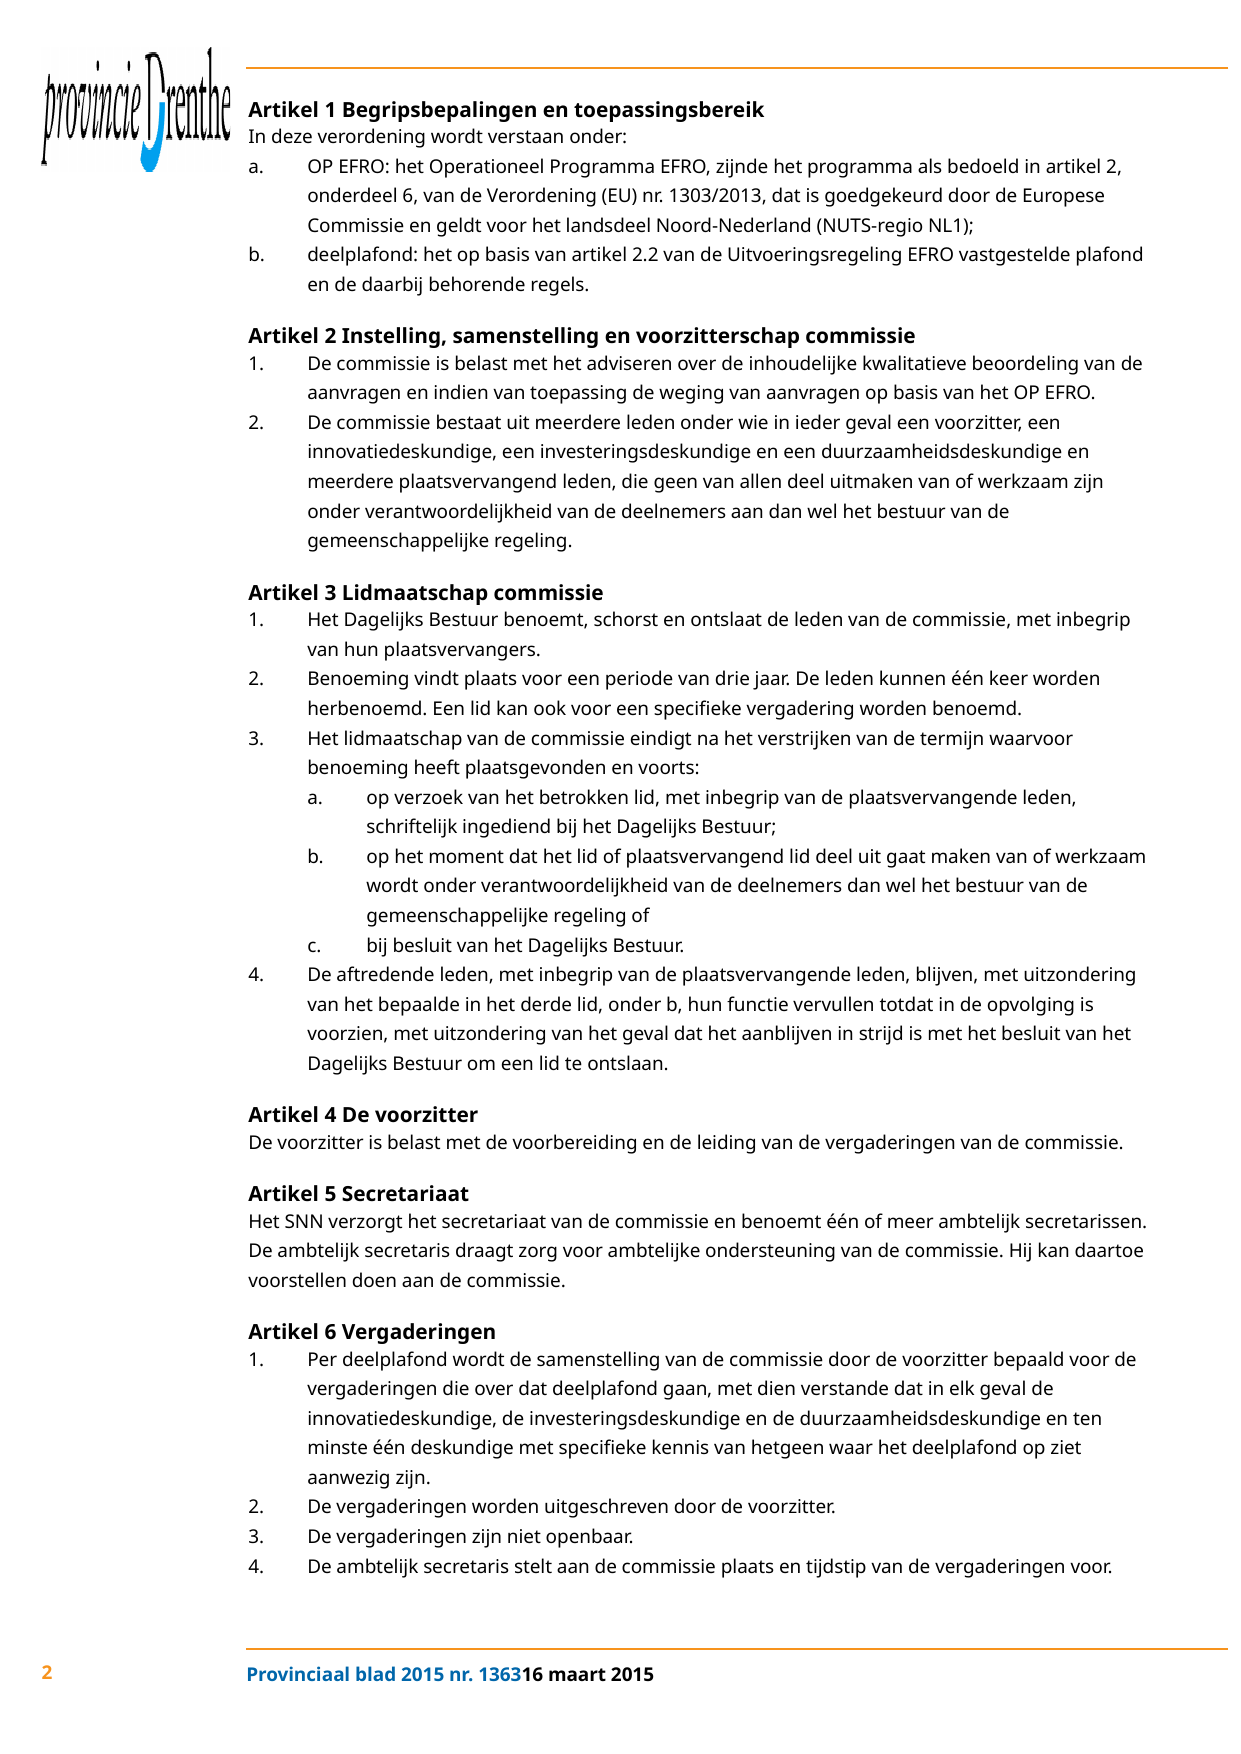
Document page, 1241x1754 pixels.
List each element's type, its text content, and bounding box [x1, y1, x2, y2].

text Artikel 5 Secretariaat [248, 1179, 1152, 1208]
text Artikel 4 De voorzitter [248, 1101, 1152, 1129]
text Artikel 3 Lidmaatschap commissie [248, 578, 1152, 606]
list De vergaderingen worden uitgeschreven door de voorzitter. [248, 1494, 1152, 1519]
picture [41, 47, 231, 172]
list De vergaderingen zijn niet openbaar. [248, 1523, 1152, 1549]
list deelplafond: het op basis van artikel 2.2 van de Uitvoeringsregeling EFRO vastgestelde plafond en de daarbij behorende regels. [248, 242, 1152, 297]
list Het Dagelijks Bestuur benoemt, schorst en ontslaat de leden van de commissie, met inbegrip van hun plaatsvervangers. [248, 606, 1152, 662]
list op het moment dat het lid of plaatsvervangend lid deel uit gaat maken van of werkzaam wordt onder verantwoordelijkheid van de deelnemers dan wel het bestuur van de gemeenschappelijke regeling of [307, 843, 1152, 928]
list De ambtelijk secretaris stelt aan de commissie plaats en tijdstip van de vergaderingen voor. [248, 1553, 1152, 1579]
list OP EFRO: het Operationeel Programma EFRO, zijnde het programma als bedoeld in artikel 2, onderdeel 6, van de Verordening (EU) nr. 1303/2013, dat is goedgekeurd door de Europese Commissie en geldt voor het landsdeel Noord-Nederland (NUTS-regio NL1); [248, 153, 1152, 238]
list Per deelplafond wordt de samenstelling van de commissie door de voorzitter bepaald voor de vergaderingen die over dat deelplafond gaan, met dien verstande dat in elk geval de innovatiedeskundige, de investeringsdeskundige en de duurzaamheidsdeskundige en ten minste één deskundige met specifieke kennis van hetgeen waar het deelplafond op ziet aanwezig zijn. [248, 1346, 1152, 1490]
text Het SNN verzorgt het secretariaat van de commissie en benoemt één of meer ambtelijk secretarissen. De ambtelijk secretaris draagt zorg voor ambtelijke ondersteuning van de commissie. Hij kan daartoe voorstellen doen aan de commissie. [248, 1208, 1152, 1293]
list bij besluit van het Dagelijks Bestuur. [307, 932, 1152, 957]
list Het lidmaatschap van de commissie eindigt na het verstrijken van de termijn waarvoor benoeming heeft plaatsgevonden en voorts: [248, 725, 1152, 780]
list De aftredende leden, met inbegrip van de plaatsvervangende leden, blijven, met uitzondering van het bepaalde in het derde lid, onder b, hun functie vervullen totdat in de opvolging is voorzien, met uitzondering van het geval dat het aanblijven in strijd is met het besluit van het Dagelijks Bestuur om een lid te ontslaan. [248, 961, 1152, 1076]
list op verzoek van het betrokken lid, met inbegrip van de plaatsvervangende leden, schriftelijk ingediend bij het Dagelijks Bestuur; [307, 784, 1152, 839]
list Benoeming vindt plaats voor een periode van drie jaar. De leden kunnen één keer worden herbenoemd. Een lid kan ook voor een specifieke vergadering worden benoemd. [248, 666, 1152, 721]
text De voorzitter is belast met de voorbereiding en de leiding van de vergaderingen van de commissie. [248, 1129, 1152, 1155]
text Artikel 1 Begripsbepalingen en toepassingsbereik [248, 95, 1152, 123]
list De commissie is belast met het adviseren over de inhoudelijke kwalitatieve beoordeling van de aanvragen en indien van toepassing de weging van aanvragen op basis van het OP EFRO. [248, 350, 1152, 405]
list De commissie bestaat uit meerdere leden onder wie in ieder geval een voorzitter, een innovatiedeskundige, een investeringsdeskundige en een duurzaamheidsdeskundige en meerdere plaatsvervangend leden, die geen van allen deel uitmaken van of werkzaam zijn onder verantwoordelijkheid van de deelnemers aan dan wel het bestuur van de gemeenschappelijke regeling. [248, 409, 1152, 553]
text Artikel 2 Instelling, samenstelling en voorzitterschap commissie [248, 322, 1152, 350]
text In deze verordening wordt verstaan onder: [248, 123, 1152, 149]
text Artikel 6 Vergaderingen [248, 1317, 1152, 1346]
